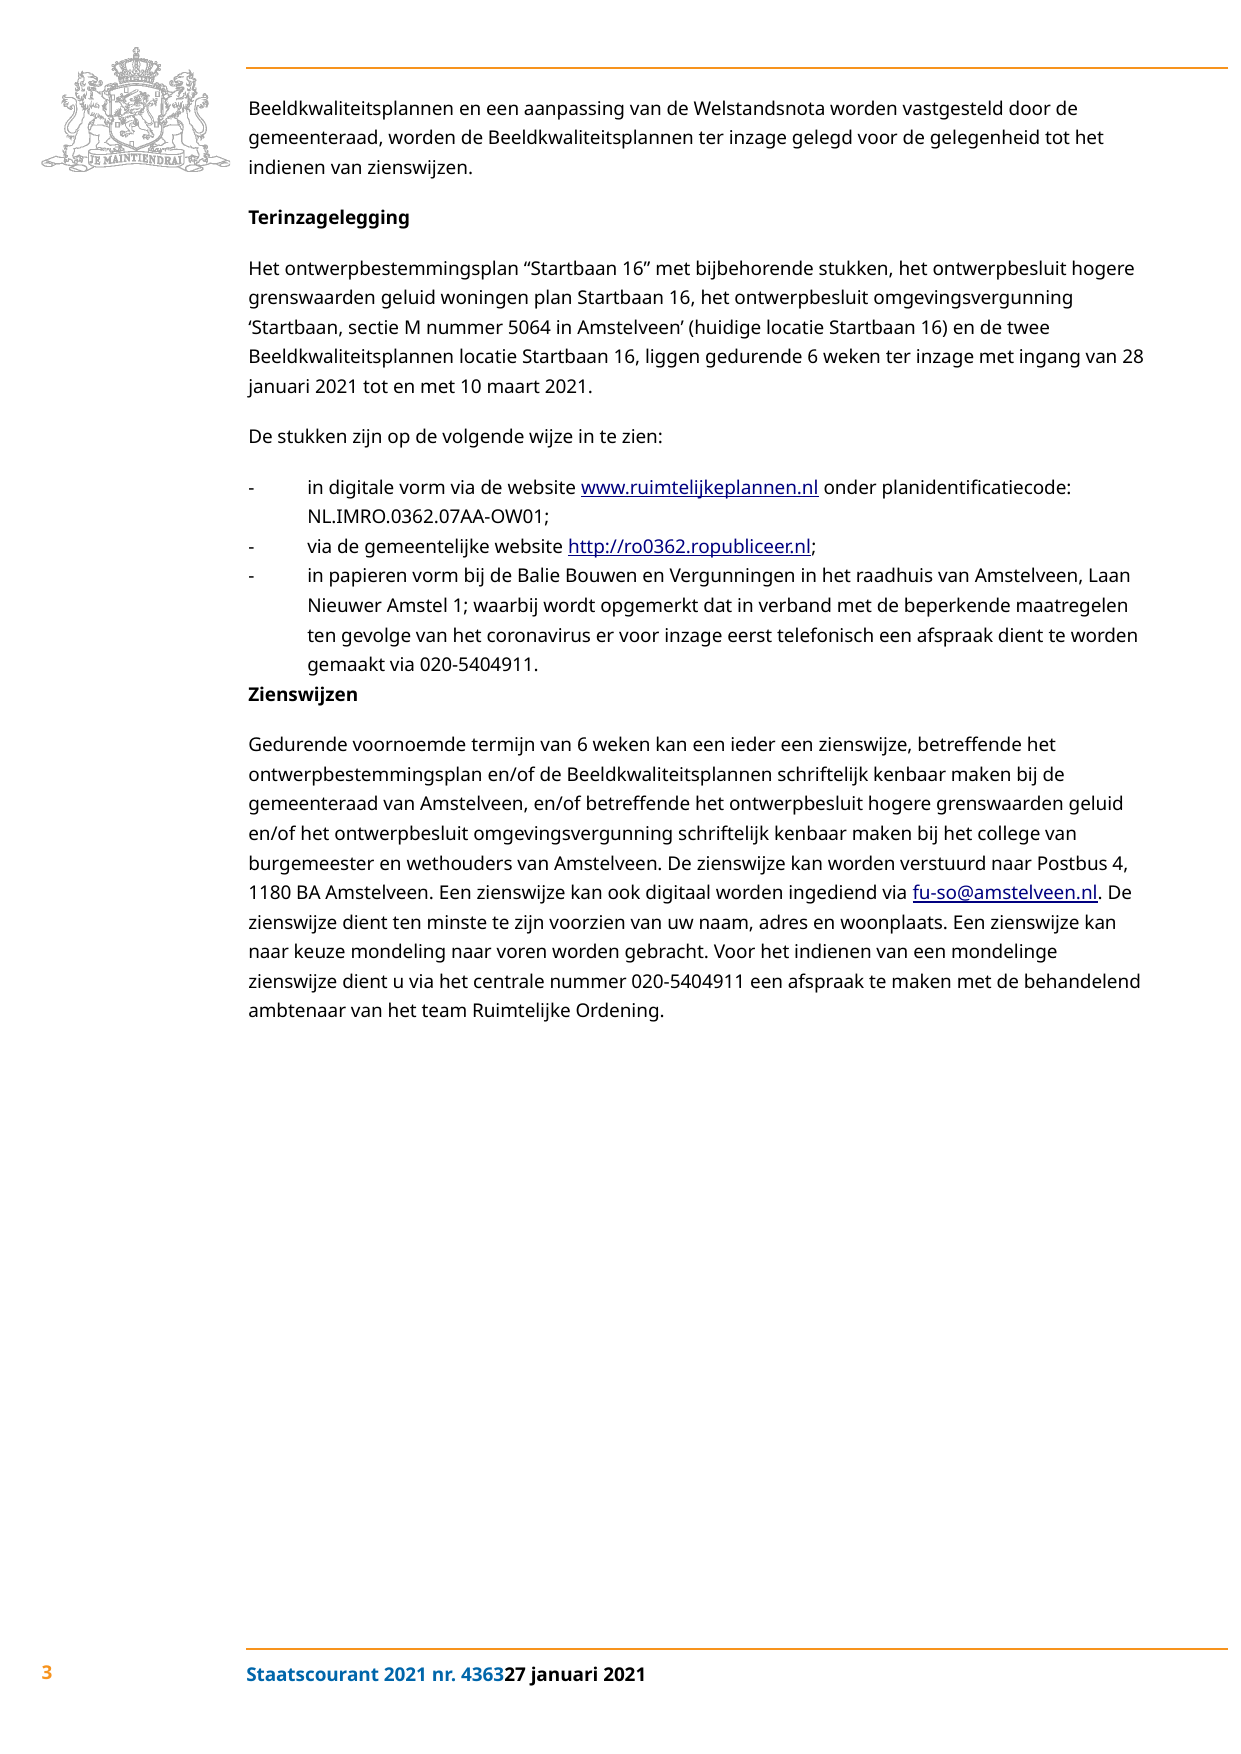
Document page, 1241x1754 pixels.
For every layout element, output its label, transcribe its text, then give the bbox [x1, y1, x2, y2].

text Terinzagelegging [248, 204, 1152, 230]
picture [41, 47, 231, 172]
text Het ontwerpbestemmingsplan “Startbaan 16” met bijbehorende stukken, het ontwerpbesluit hogere grenswaarden geluid woningen plan Startbaan 16, het ontwerpbesluit omgevingsvergunning ‘Startbaan, sectie M nummer 5064 in Amstelveen’ (huidige locatie Startbaan 16) en de twee Beeldkwaliteitsplannen locatie Startbaan 16, liggen gedurende 6 weken ter inzage met ingang van 28 januari 2021 tot en met 10 maart 2021. [248, 255, 1152, 399]
text Zienswijzen [248, 681, 1152, 707]
list via de gemeentelijke website http://ro0362.ropubliceer.nl; [248, 533, 1152, 559]
list in digitale vorm via de website www.ruimtelijkeplannen.nl onder planidentificatiecode: NL.IMRO.0362.07AA-OW01; [248, 474, 1152, 529]
text Beeldkwaliteitsplannen en een aanpassing van de Welstandsnota worden vastgesteld door de gemeenteraad, worden de Beeldkwaliteitsplannen ter inzage gelegd voor de gelegenheid tot het indienen van zienswijzen. [248, 95, 1152, 180]
text De stukken zijn op de volgende wijze in te zien: [248, 423, 1152, 449]
text Gedurende voornoemde termijn van 6 weken kan een ieder een zienswijze, betreffende het ontwerpbestemmingsplan en/of de Beeldkwaliteitsplannen schriftelijk kenbaar maken bij de gemeenteraad van Amstelveen, en/of betreffende het ontwerpbesluit hogere grenswaarden geluid en/of het ontwerpbesluit omgevingsvergunning schriftelijk kenbaar maken bij het college van burgemeester en wethouders van Amstelveen. De zienswijze kan worden verstuurd naar Postbus 4, 1180 BA Amstelveen. Een zienswijze kan ook digitaal worden ingediend via fu-so@amstelveen.nl. De zienswijze dient ten minste te zijn voorzien van uw naam, adres en woonplaats. Een zienswijze kan naar keuze mondeling naar voren worden gebracht. Voor het indienen van een mondelinge zienswijze dient u via het centrale nummer 020-5404911 een afspraak te maken met de behandelend ambtenaar van het team Ruimtelijke Ordening. [248, 731, 1152, 1023]
list in papieren vorm bij de Balie Bouwen en Vergunningen in het raadhuis van Amstelveen, Laan Nieuwer Amstel 1; waarbij wordt opgemerkt dat in verband met de beperkende maatregelen ten gevolge van het coronavirus er voor inzage eerst telefonisch een afspraak dient te worden gemaakt via 020-5404911. [248, 563, 1152, 677]
